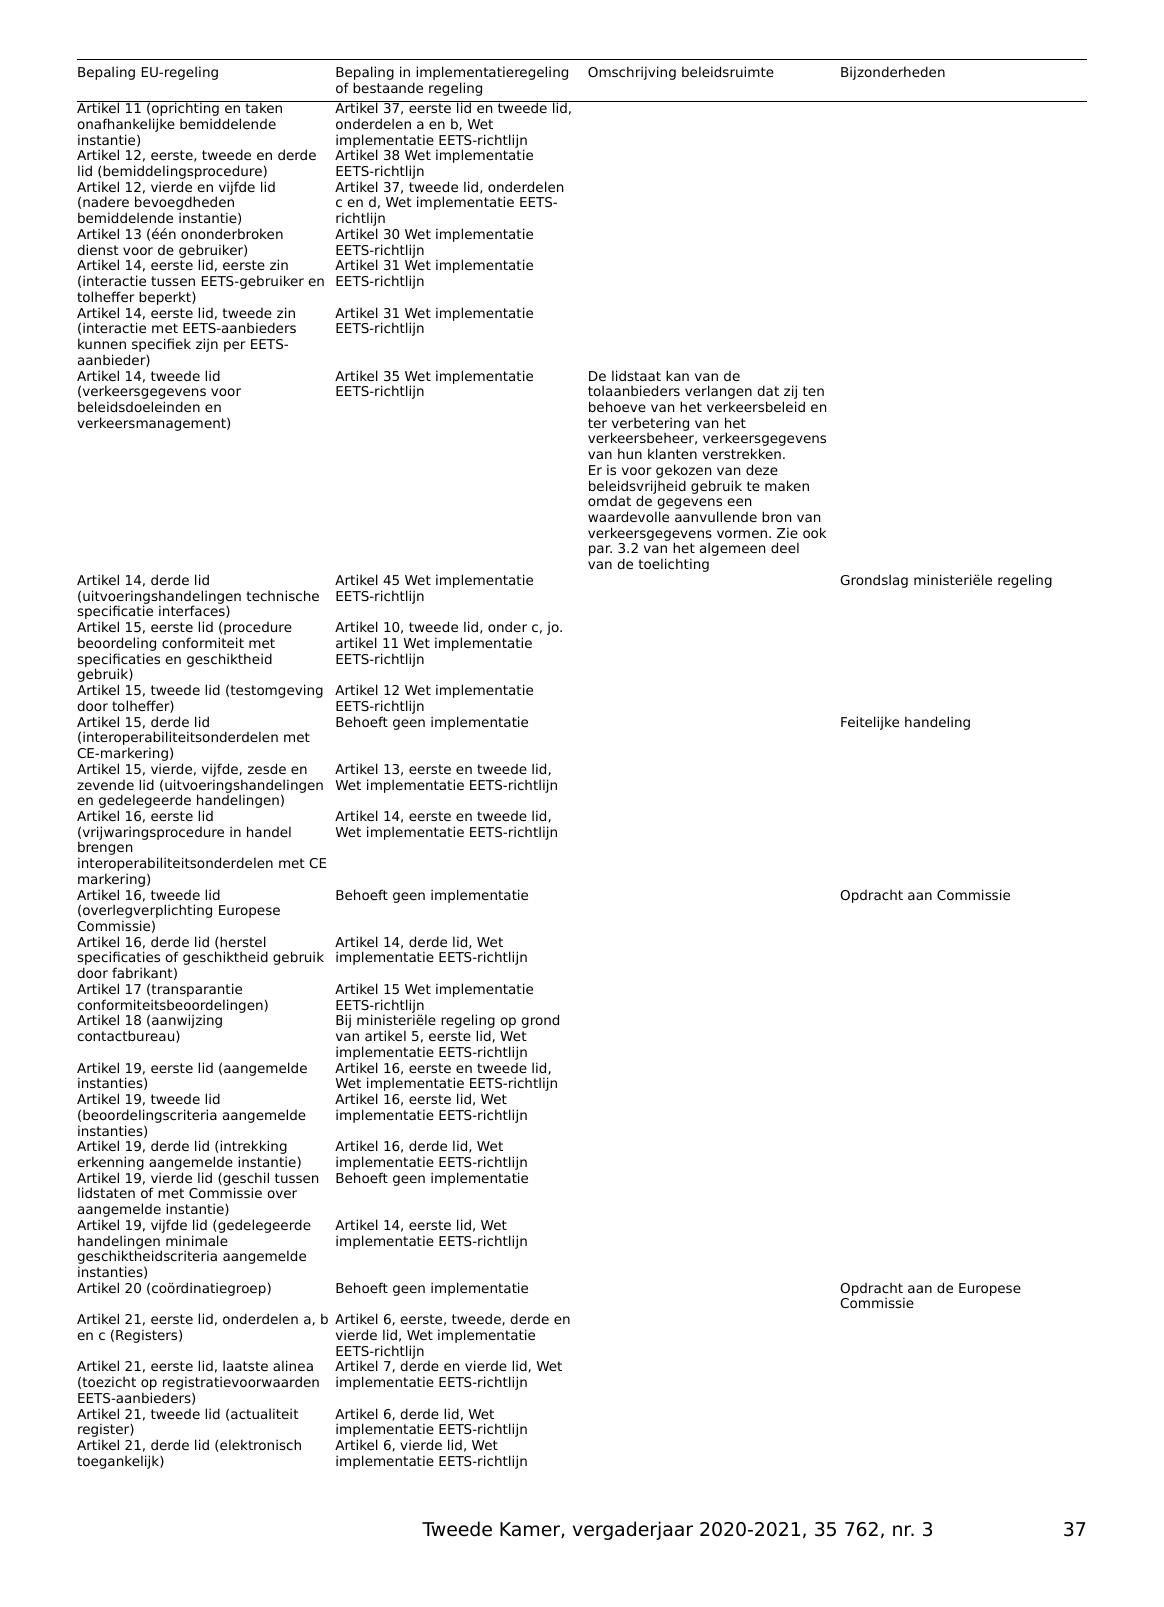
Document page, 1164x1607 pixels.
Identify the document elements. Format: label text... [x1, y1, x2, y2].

table_cell Artikel 37, eerste lid en tweede lid, onderdelen a en b, Wet implementatie EETS-richtlijn [329, 102, 582, 148]
table_cell Artikel 13 (één ononderbroken dienst voor de gebruiker) [77, 227, 329, 258]
table_cell [834, 148, 1087, 179]
table_cell [582, 102, 834, 148]
table_cell [834, 620, 1087, 683]
table_cell Artikel 15, vierde, vijfde, zesde en zevende lid (uitvoeringshandelingen en gedelegeerde handelingen) [77, 762, 329, 809]
table_cell [834, 935, 1087, 982]
table_cell Artikel 31 Wet implementatie EETS-richtlijn [329, 258, 582, 305]
table_cell Artikel 14, eerste en tweede lid, Wet implementatie EETS-richtlijn [329, 809, 582, 887]
table_cell [834, 368, 1087, 573]
table_cell [834, 1406, 1087, 1438]
table_cell [834, 683, 1087, 714]
table_cell [834, 982, 1087, 1013]
table_cell [582, 573, 834, 620]
table_header Bijzonderheden [834, 60, 1087, 101]
table_cell [582, 1281, 834, 1312]
table_cell Opdracht aan Commissie [834, 888, 1087, 934]
table_cell Artikel 16, derde lid (herstel specificaties of geschiktheid gebruik door fabrikant) [77, 935, 329, 982]
table_cell Opdracht aan de Europese Commissie [834, 1281, 1087, 1312]
table_cell Behoeft geen implementatie [329, 1281, 582, 1312]
table_cell [834, 762, 1087, 809]
table_cell Artikel 16, eerste lid, Wet implementatie EETS-richtlijn [329, 1092, 582, 1139]
table_cell [582, 683, 834, 714]
table_cell [582, 714, 834, 762]
table_cell Artikel 14, derde lid (uitvoeringshandelingen technische specificatie interfaces) [77, 573, 329, 620]
table_cell Artikel 19, derde lid (intrekking erkenning aangemelde instantie) [77, 1139, 329, 1171]
table_cell [582, 1060, 834, 1092]
table_cell Artikel 6, derde lid, Wet implementatie EETS-richtlijn [329, 1406, 582, 1438]
table_cell Bij ministeriële regeling op grond van artikel 5, eerste lid, Wet implementatie EETS-richtlijn [329, 1013, 582, 1060]
table_cell [582, 888, 834, 934]
table_cell Artikel 21, derde lid (elektronisch toegankelijk) [77, 1438, 329, 1469]
table_cell [582, 1139, 834, 1171]
table_cell Artikel 30 Wet implementatie EETS-richtlijn [329, 227, 582, 258]
table_cell [582, 1438, 834, 1469]
table_cell Artikel 16, eerste en tweede lid, Wet implementatie EETS-richtlijn [329, 1060, 582, 1092]
table_cell [834, 1013, 1087, 1060]
table_cell [834, 227, 1087, 258]
table_cell [582, 180, 834, 227]
table_header Bepaling EU-regeling [77, 60, 329, 101]
table_cell Artikel 17 (transparantie conformiteitsbeoordelingen) [77, 982, 329, 1013]
table_header Omschrijving beleidsruimte [582, 60, 834, 101]
table_cell Artikel 12, vierde en vijfde lid (nadere bevoegdheden bemiddelende instantie) [77, 180, 329, 227]
table_cell [834, 1218, 1087, 1281]
table_cell Artikel 37, tweede lid, onderdelen c en d, Wet implementatie EETS-richtlijn [329, 180, 582, 227]
table_cell Artikel 6, eerste, tweede, derde en vierde lid, Wet implementatie EETS-richtlijn [329, 1312, 582, 1359]
table_cell De lidstaat kan van de tolaanbieders verlangen dat zij ten behoeve van het verkeersbeleid en ter verbetering van het verkeersbeheer, verkeersgegevens van hun klanten verstrekken. Er is voor gekozen van deze beleidsvrijheid gebruik te maken omdat de gegevens een waardevolle aanvullende bron van verkeersgegevens vormen. Zie ook par. 3.2 van het algemeen deel van de toelichting [582, 368, 834, 573]
table_cell [834, 1060, 1087, 1092]
table_cell Artikel 14, eerste lid, Wet implementatie EETS-richtlijn [329, 1218, 582, 1281]
table_cell [834, 809, 1087, 887]
table_cell Artikel 38 Wet implementatie EETS-richtlijn [329, 148, 582, 179]
table_cell [834, 1139, 1087, 1171]
table_cell Behoeft geen implementatie [329, 888, 582, 934]
table_cell Grondslag ministeriële regeling [834, 573, 1087, 620]
table_cell Feitelijke handeling [834, 714, 1087, 762]
table_header Bepaling in implementatieregeling of bestaande regeling [329, 60, 582, 101]
table_cell [582, 1406, 834, 1438]
table_cell [834, 258, 1087, 305]
table_cell Artikel 15, tweede lid (testomgeving door tolheffer) [77, 683, 329, 714]
table_cell [582, 148, 834, 179]
table_cell Behoeft geen implementatie [329, 714, 582, 762]
table_cell Artikel 35 Wet implementatie EETS-richtlijn [329, 368, 582, 573]
table_cell Artikel 6, vierde lid, Wet implementatie EETS-richtlijn [329, 1438, 582, 1469]
table_cell Artikel 18 (aanwijzing contactbureau) [77, 1013, 329, 1060]
table_cell Artikel 16, eerste lid (vrijwaringsprocedure in handel brengen interoperabiliteitsonderdelen met CE markering) [77, 809, 329, 887]
table_cell [582, 258, 834, 305]
table_cell [582, 809, 834, 887]
table_cell [834, 1092, 1087, 1139]
table_cell Artikel 14, derde lid, Wet implementatie EETS-richtlijn [329, 935, 582, 982]
table_cell [834, 102, 1087, 148]
table_cell Artikel 21, eerste lid, onderdelen a, b en c (Registers) [77, 1312, 329, 1359]
table_cell [834, 1438, 1087, 1469]
table_cell [834, 305, 1087, 368]
table_cell Artikel 14, tweede lid (verkeersgegevens voor beleidsdoeleinden en verkeersmanagement) [77, 368, 329, 573]
table_cell [582, 1013, 834, 1060]
table_cell [582, 1359, 834, 1406]
table_cell [582, 762, 834, 809]
table_cell Artikel 10, tweede lid, onder c, jo. artikel 11 Wet implementatie EETS-richtlijn [329, 620, 582, 683]
table_cell Artikel 16, derde lid, Wet implementatie EETS-richtlijn [329, 1139, 582, 1171]
table_cell [582, 935, 834, 982]
table_cell Artikel 15 Wet implementatie EETS-richtlijn [329, 982, 582, 1013]
table_cell [834, 180, 1087, 227]
table_cell [582, 1312, 834, 1359]
table_cell [834, 1171, 1087, 1218]
table_cell Artikel 19, vijfde lid (gedelegeerde handelingen minimale geschiktheidscriteria aangemelde instanties) [77, 1218, 329, 1281]
table_cell Artikel 15, derde lid (interoperabiliteitsonderdelen met CE-markering) [77, 714, 329, 762]
table_cell Artikel 11 (oprichting en taken onafhankelijke bemiddelende instantie) [77, 102, 329, 148]
table_cell Artikel 12 Wet implementatie EETS-richtlijn [329, 683, 582, 714]
table_cell Artikel 12, eerste, tweede en derde lid (bemiddelingsprocedure) [77, 148, 329, 179]
table_cell [582, 620, 834, 683]
table_cell [582, 227, 834, 258]
table_cell Artikel 19, tweede lid (beoordelingscriteria aangemelde instanties) [77, 1092, 329, 1139]
table_cell Artikel 21, tweede lid (actualiteit register) [77, 1406, 329, 1438]
table_cell Artikel 14, eerste lid, tweede zin (interactie met EETS-aanbieders kunnen specifiek zijn per EETS-aanbieder) [77, 305, 329, 368]
table_cell [582, 305, 834, 368]
table_cell Artikel 31 Wet implementatie EETS-richtlijn [329, 305, 582, 368]
table_cell Artikel 45 Wet implementatie EETS-richtlijn [329, 573, 582, 620]
table_cell Artikel 20 (coördinatiegroep) [77, 1281, 329, 1312]
table_cell Artikel 21, eerste lid, laatste alinea (toezicht op registratievoorwaarden EETS-aanbieders) [77, 1359, 329, 1406]
table_cell Artikel 19, eerste lid (aangemelde instanties) [77, 1060, 329, 1092]
table_cell [582, 1092, 834, 1139]
table_cell Artikel 14, eerste lid, eerste zin (interactie tussen EETS-gebruiker en tolheffer beperkt) [77, 258, 329, 305]
table_cell Behoeft geen implementatie [329, 1171, 582, 1218]
table_cell [582, 1171, 834, 1218]
table_cell [582, 1218, 834, 1281]
table_cell [582, 982, 834, 1013]
table_cell [834, 1312, 1087, 1359]
table_cell Artikel 19, vierde lid (geschil tussen lidstaten of met Commissie over aangemelde instantie) [77, 1171, 329, 1218]
table_cell [834, 1359, 1087, 1406]
table_cell Artikel 16, tweede lid (overlegverplichting Europese Commissie) [77, 888, 329, 934]
table_cell Artikel 7, derde en vierde lid, Wet implementatie EETS-richtlijn [329, 1359, 582, 1406]
table_cell Artikel 13, eerste en tweede lid, Wet implementatie EETS-richtlijn [329, 762, 582, 809]
table_cell Artikel 15, eerste lid (procedure beoordeling conformiteit met specificaties en geschiktheid gebruik) [77, 620, 329, 683]
